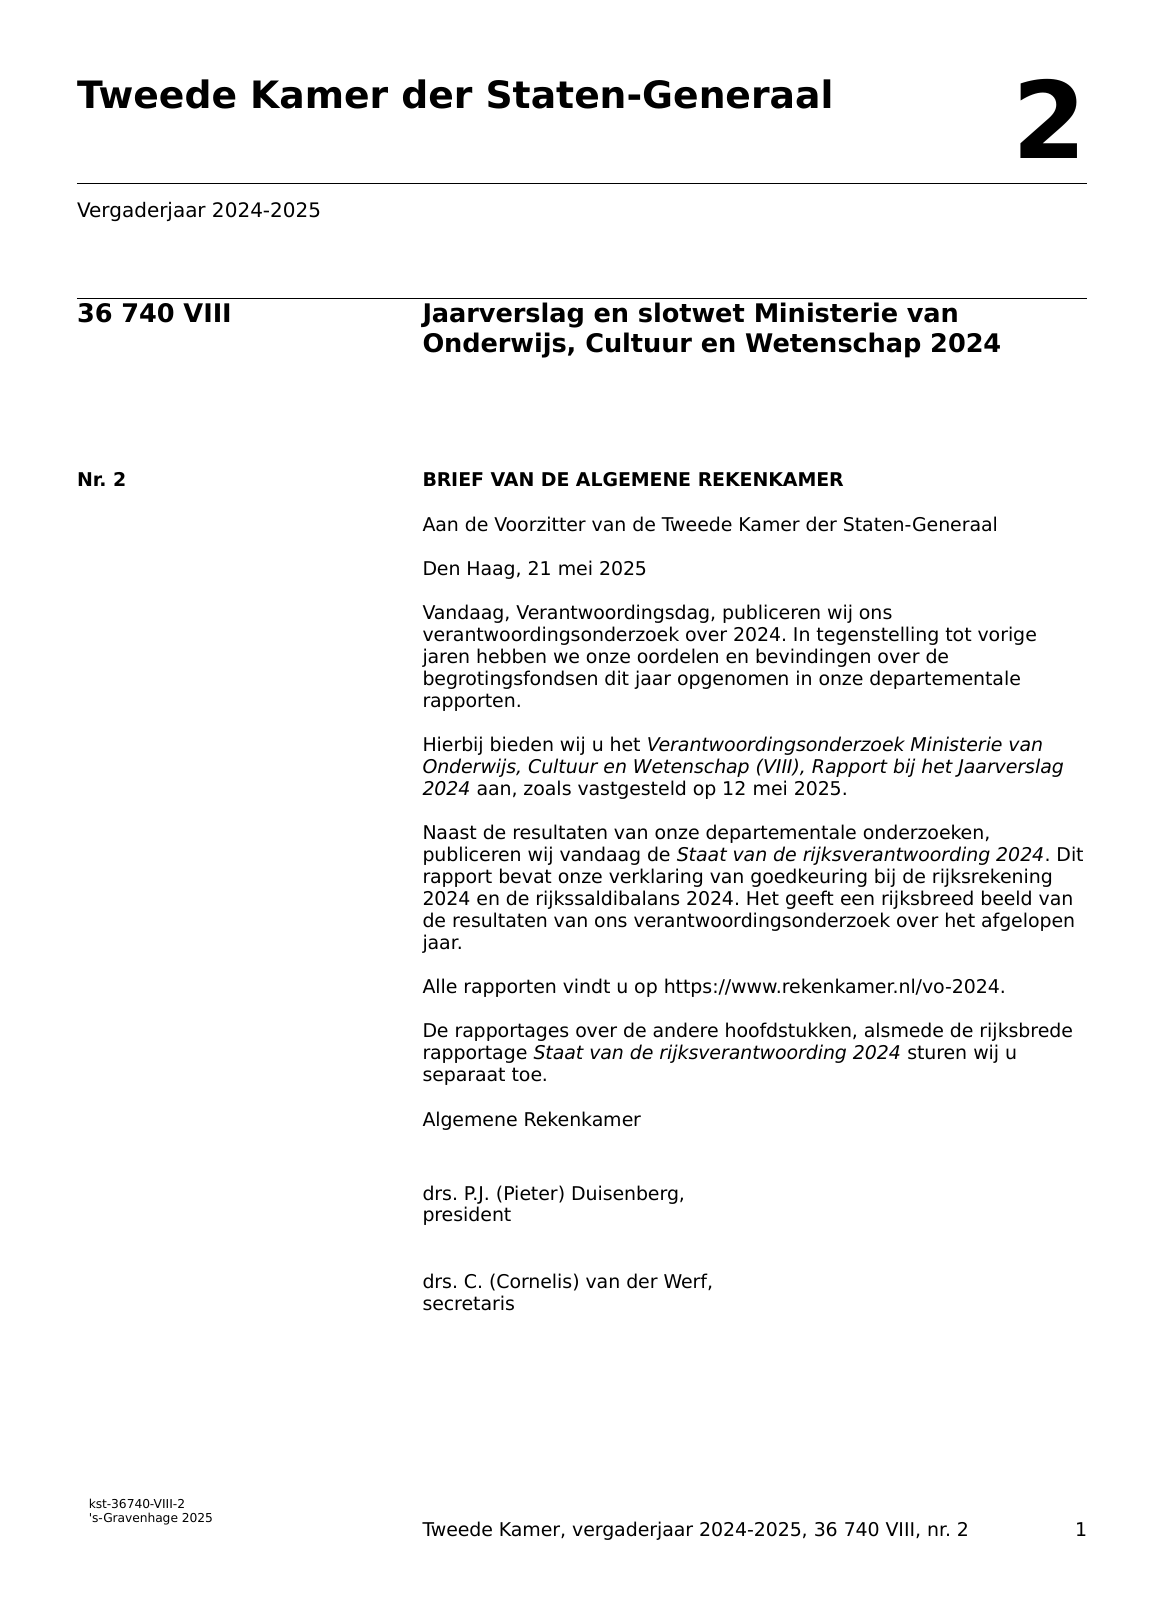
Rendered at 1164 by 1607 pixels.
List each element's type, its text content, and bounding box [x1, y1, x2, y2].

table_header 2 [886, 59, 1087, 183]
text Alle rapporten vindt u op https://www.rekenkamer.nl/vo-2024. [422, 976, 1087, 998]
text 's-Gravenhage 2025 [88, 1511, 323, 1525]
text Algemene Rekenkamer [422, 1108, 1087, 1130]
table_cell Vergaderjaar 2024-2025 [77, 184, 1087, 298]
text drs. C. (Cornelis) van der Werf, secretaris [422, 1248, 1087, 1314]
text De rapportages over de andere hoofdstukken, alsmede de rijksbrede rapportage Staat van de rijksverantwoording 2024 sturen wij u separaat toe. [422, 1020, 1087, 1086]
text kst-36740-VIII-2 [88, 1497, 323, 1511]
text Naast de resultaten van onze departementale onderzoeken, publiceren wij vandaag de Staat van de rijksverantwoording 2024. Dit rapport bevat onze verklaring van goedkeuring bij de rijksrekening 2024 en de rijkssaldibalans 2024. Het geeft een rijksbreed beeld van de resultaten van ons verantwoordingsonderzoek over het afgelopen jaar. [422, 822, 1087, 954]
text Hierbij bieden wij u het Verantwoordingsonderzoek Ministerie van Onderwijs, Cultuur en Wetenschap (VIII), Rapport bij het Jaarverslag 2024 aan, zoals vastgesteld op 12 mei 2025. [422, 734, 1087, 800]
text Aan de Voorzitter van de Tweede Kamer der Staten-Generaal [422, 513, 1087, 536]
subtitle Nr. 2 BRIEF VAN DE ALGEMENE REKENKAMER [77, 469, 1087, 491]
table_header Tweede Kamer der Staten-Generaal [77, 59, 886, 183]
subtitle 36 740 VIII Jaarverslag en slotwet Ministerie van Onderwijs, Cultuur en Wetenschap 2024 [77, 299, 1087, 358]
text Vandaag, Verantwoordingsdag, publiceren wij ons verantwoordingsonderzoek over 2024. In tegenstelling tot vorige jaren hebben we onze oordelen en bevindingen over de begrotingsfondsen dit jaar opgenomen in onze departementale rapporten. [422, 602, 1087, 712]
text Den Haag, 21 mei 2025 [422, 558, 1087, 580]
text drs. P.J. (Pieter) Duisenberg, president [422, 1160, 1087, 1226]
